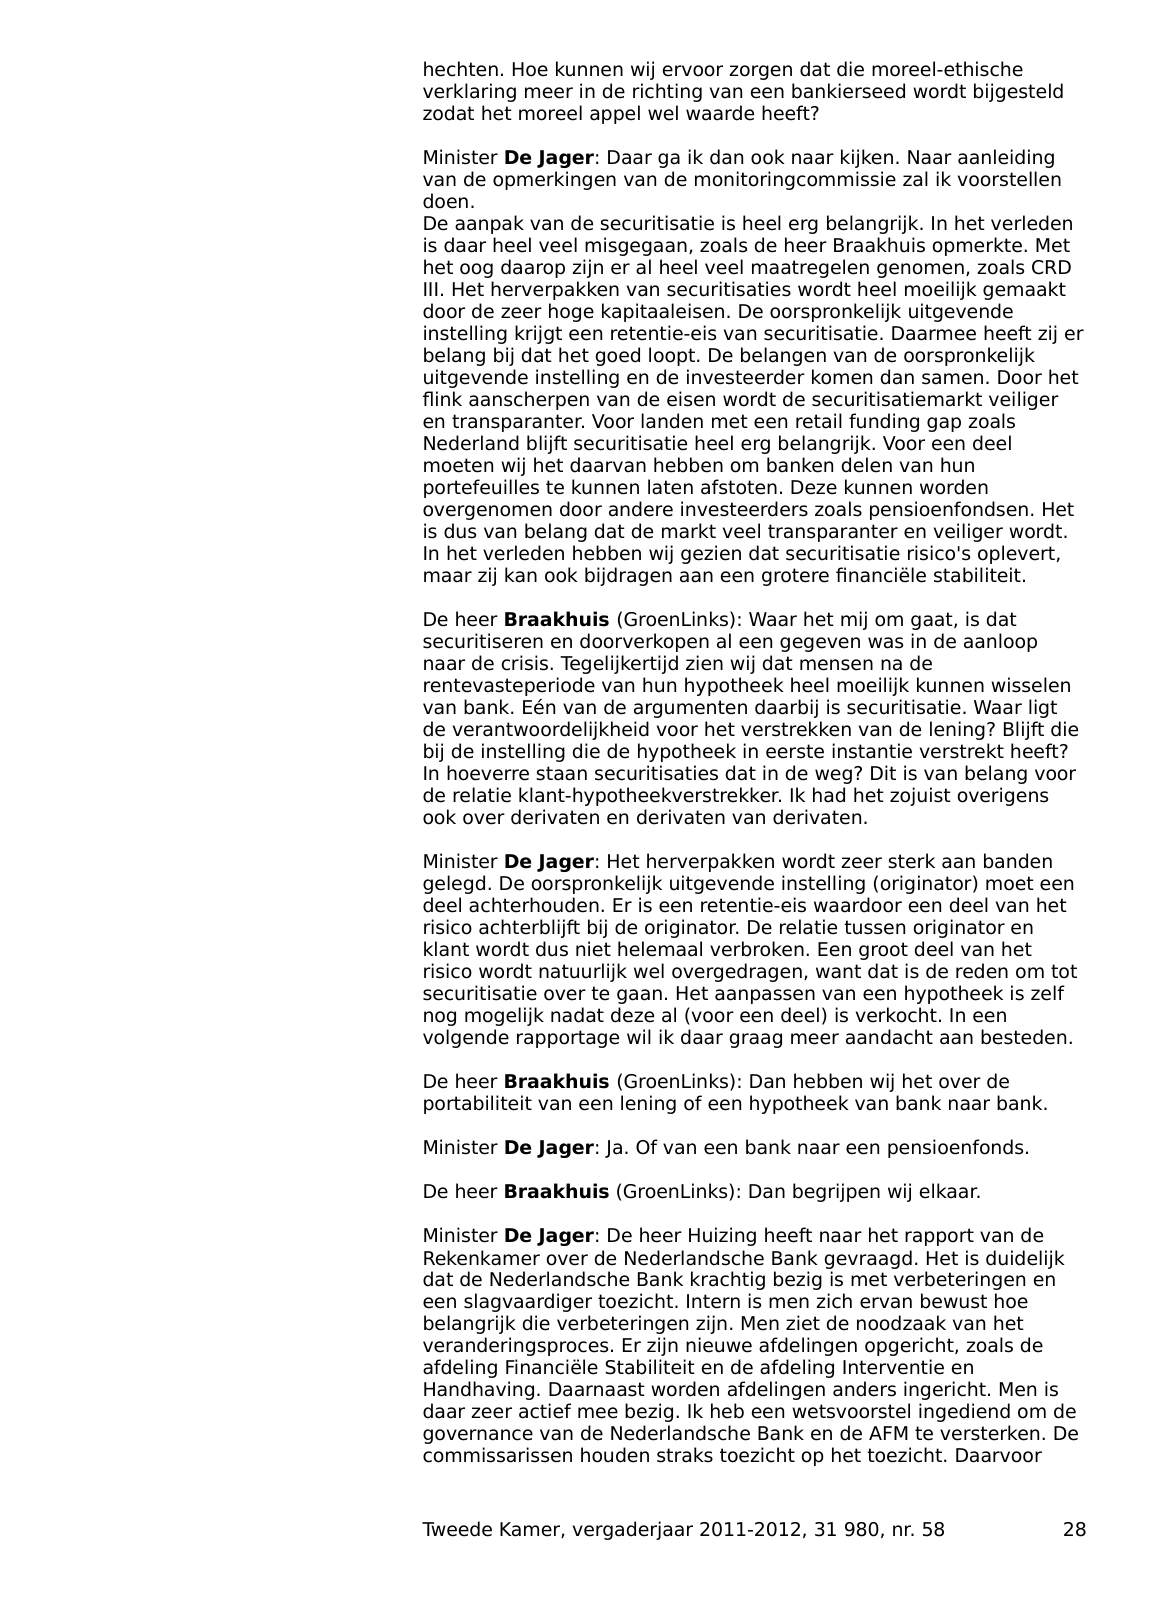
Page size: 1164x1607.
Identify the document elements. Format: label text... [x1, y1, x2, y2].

text hechten. Hoe kunnen wij ervoor zorgen dat die moreel-ethische verklaring meer in de richting van een bankierseed wordt bijgesteld zodat het moreel appel wel waarde heeft? [422, 59, 1087, 125]
text De heer Braakhuis (GroenLinks): Waar het mij om gaat, is dat securitiseren en doorverkopen al een gegeven was in de aanloop naar de crisis. Tegelijkertijd zien wij dat mensen na de rentevasteperiode van hun hypotheek heel moeilijk kunnen wisselen van bank. Eén van de argumenten daarbij is securitisatie. Waar ligt de verantwoordelijkheid voor het verstrekken van de lening? Blijft die bij de instelling die de hypotheek in eerste instantie verstrekt heeft? In hoeverre staan securitisaties dat in de weg? Dit is van belang voor de relatie klant-hypotheekverstrekker. Ik had het zojuist overigens ook over derivaten en derivaten van derivaten. [422, 609, 1087, 829]
text Minister De Jager: De heer Huizing heeft naar het rapport van de Rekenkamer over de Nederlandsche Bank gevraagd. Het is duidelijk dat de Nederlandsche Bank krachtig bezig is met verbeteringen en een slagvaardiger toezicht. Intern is men zich ervan bewust hoe belangrijk die verbeteringen zijn. Men ziet de noodzaak van het veranderingsproces. Er zijn nieuwe afdelingen opgericht, zoals de afdeling Financiële Stabiliteit en de afdeling Interventie en Handhaving. Daarnaast worden afdelingen anders ingericht. Men is daar zeer actief mee bezig. Ik heb een wetsvoorstel ingediend om de governance van de Nederlandsche Bank en de AFM te versterken. De commissarissen houden straks toezicht op het toezicht. Daarvoor [422, 1225, 1087, 1467]
text De heer Braakhuis (GroenLinks): Dan hebben wij het over de portabiliteit van een lening of een hypotheek van bank naar bank. [422, 1071, 1087, 1115]
text Minister De Jager: Het herverpakken wordt zeer sterk aan banden gelegd. De oorspronkelijk uitgevende instelling (originator) moet een deel achterhouden. Er is een retentie-eis waardoor een deel van het risico achterblijft bij de originator. De relatie tussen originator en klant wordt dus niet helemaal verbroken. Een groot deel van het risico wordt natuurlijk wel overgedragen, want dat is de reden om tot securitisatie over te gaan. Het aanpassen van een hypotheek is zelf nog mogelijk nadat deze al (voor een deel) is verkocht. In een volgende rapportage wil ik daar graag meer aandacht aan besteden. [422, 851, 1087, 1049]
text De heer Braakhuis (GroenLinks): Dan begrijpen wij elkaar. [422, 1181, 1087, 1203]
text Minister De Jager: Daar ga ik dan ook naar kijken. Naar aanleiding van de opmerkingen van de monitoringcommissie zal ik voorstellen doen. [422, 147, 1087, 213]
text Minister De Jager: Ja. Of van een bank naar een pensioenfonds. [422, 1137, 1087, 1159]
text De aanpak van de securitisatie is heel erg belangrijk. In het verleden is daar heel veel misgegaan, zoals de heer Braakhuis opmerkte. Met het oog daarop zijn er al heel veel maatregelen genomen, zoals CRD III. Het herverpakken van securitisaties wordt heel moeilijk gemaakt door de zeer hoge kapitaaleisen. De oorspronkelijk uitgevende instelling krijgt een retentie-eis van securitisatie. Daarmee heeft zij er belang bij dat het goed loopt. De belangen van de oorspronkelijk uitgevende instelling en de investeerder komen dan samen. Door het flink aanscherpen van de eisen wordt de securitisatiemarkt veiliger en transparanter. Voor landen met een retail funding gap zoals Nederland blijft securitisatie heel erg belangrijk. Voor een deel moeten wij het daarvan hebben om banken delen van hun portefeuilles te kunnen laten afstoten. Deze kunnen worden overgenomen door andere investeerders zoals pensioenfondsen. Het is dus van belang dat de markt veel transparanter en veiliger wordt. In het verleden hebben wij gezien dat securitisatie risico's oplevert, maar zij kan ook bijdragen aan een grotere financiële stabiliteit. [422, 213, 1087, 587]
